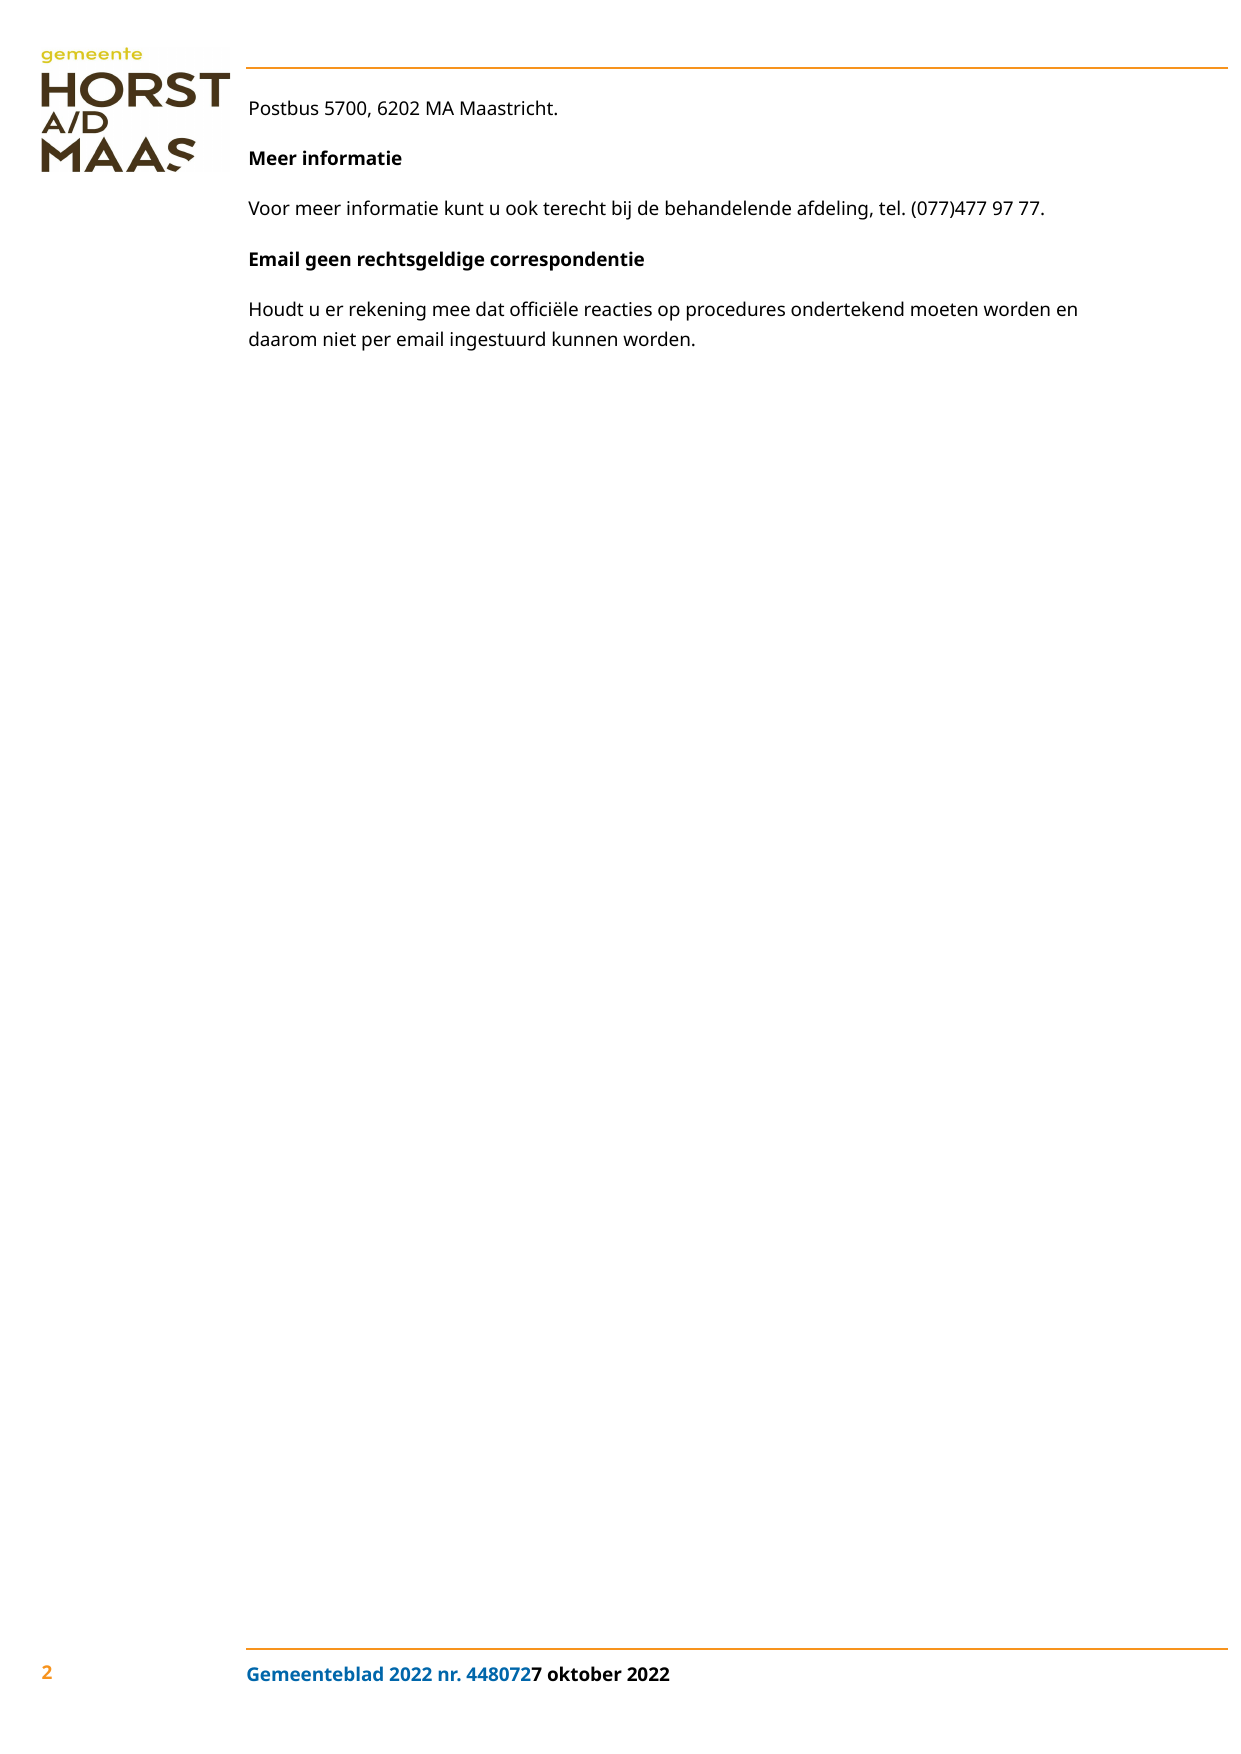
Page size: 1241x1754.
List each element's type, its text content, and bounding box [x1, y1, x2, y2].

text Postbus 5700, 6202 MA Maastricht. [248, 95, 1152, 121]
text Meer informatie [248, 145, 1152, 171]
text Voor meer informatie kunt u ook terecht bij de behandelende afdeling, tel. (077)477 97 77. [248, 196, 1152, 221]
text Houdt u er rekening mee dat officiële reacties op procedures ondertekend moeten worden en daarom niet per email ingestuurd kunnen worden. [248, 296, 1152, 352]
text Email geen rechtsgeldige correspondentie [248, 246, 1152, 272]
picture [41, 47, 231, 172]
